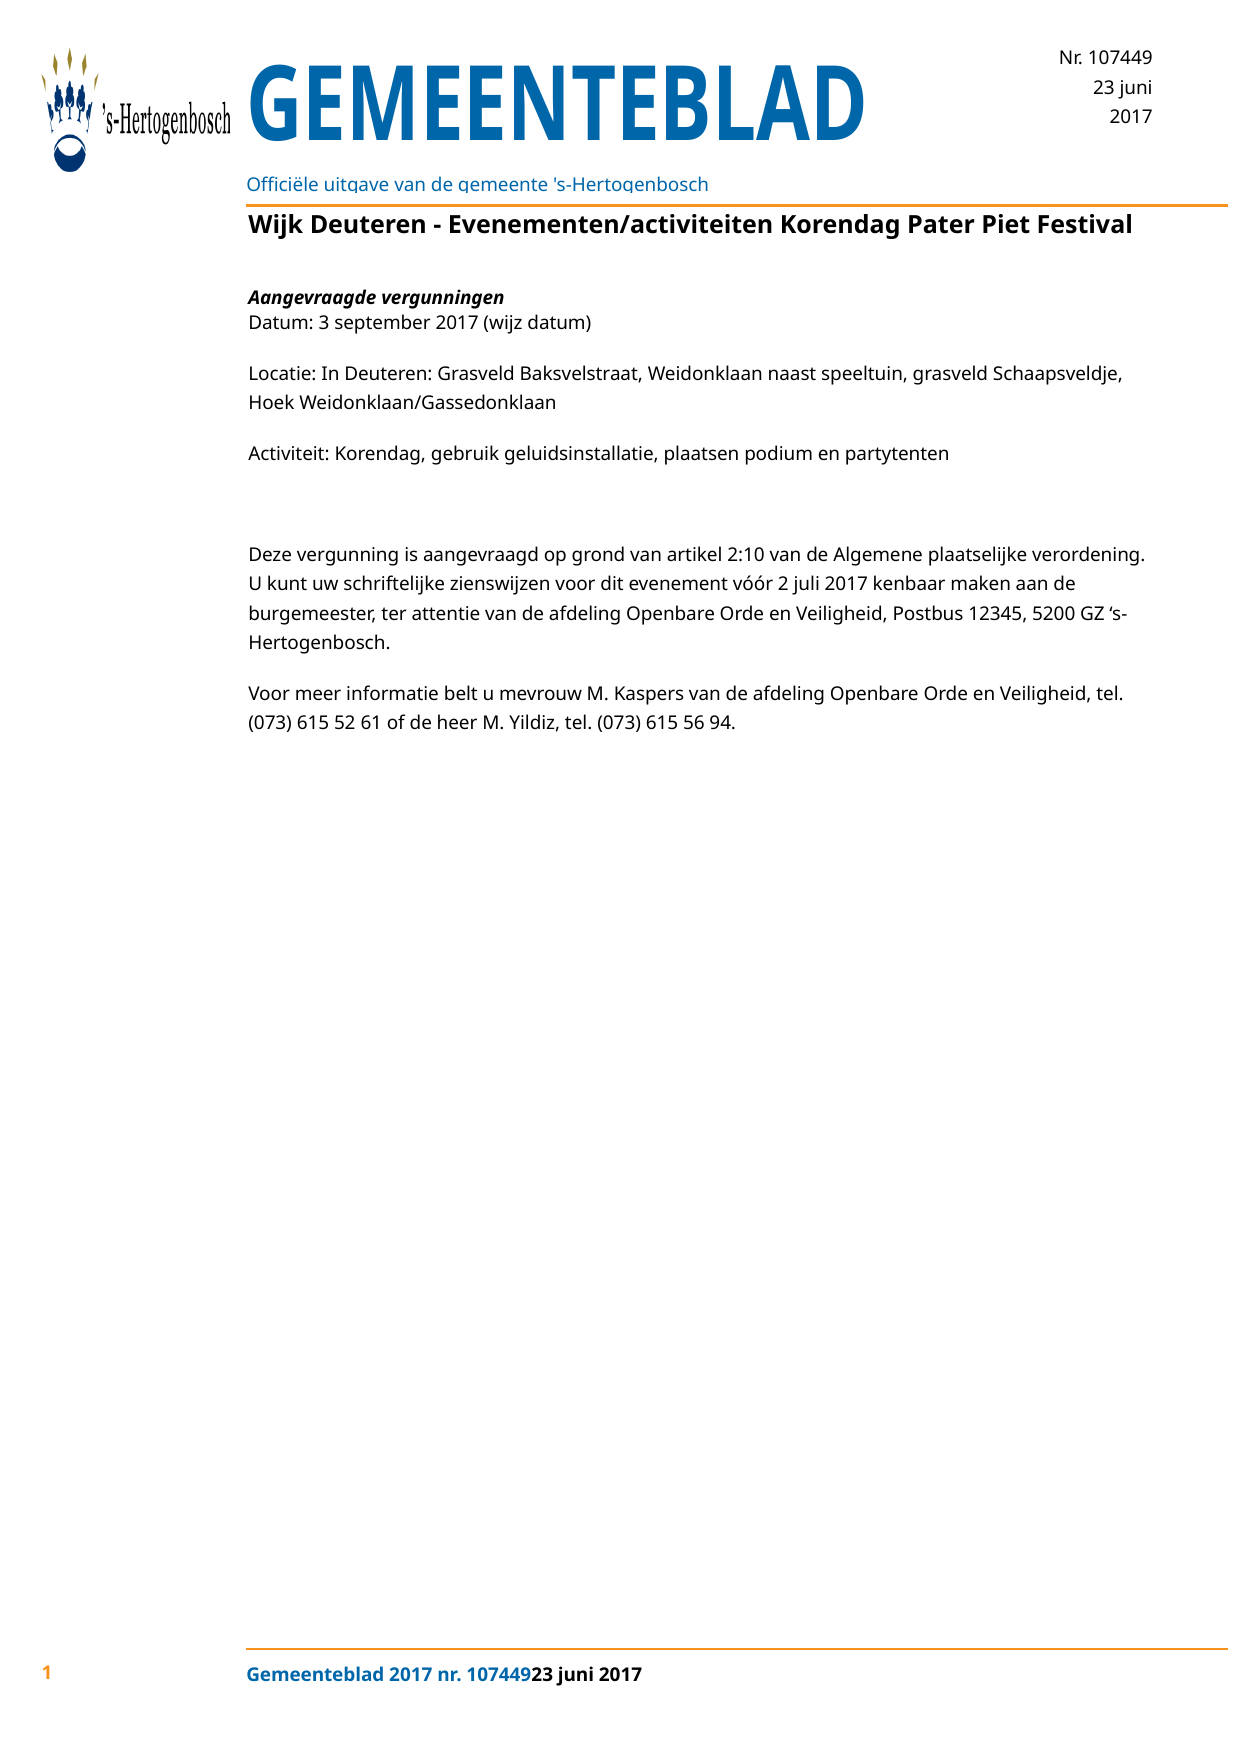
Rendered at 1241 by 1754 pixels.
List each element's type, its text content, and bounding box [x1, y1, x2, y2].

text Activiteit: Korendag, gebruik geluidsinstallatie, plaatsen podium en partytenten [248, 440, 1152, 466]
text Locatie: In Deuteren: Grasveld Baksvelstraat, Weidonklaan naast speeltuin, grasveld Schaapsveldje, Hoek Weidonklaan/Gassedonklaan [248, 360, 1152, 415]
text Datum: 3 september 2017 (wijz datum) [248, 309, 1152, 335]
text Voor meer informatie belt u mevrouw M. Kaspers van de afdeling Openbare Orde en Veiligheid, tel. (073) 615 52 61 of de heer M. Yildiz, tel. (073) 615 56 94. [248, 680, 1152, 735]
picture [41, 47, 231, 172]
text Deze vergunning is aangevraagd op grond van artikel 2:10 van de Algemene plaatselijke verordening. U kunt uw schriftelijke zienswijzen voor dit evenement vóór 2 juli 2017 kenbaar maken aan de burgemeester, ter attentie van de afdeling Openbare Orde en Veiligheid, Postbus 12345, 5200 GZ ‘s-Hertogenbosch. [248, 541, 1152, 655]
text Wijk Deuteren - Evenementen/activiteiten Korendag Pater Piet Festival [248, 207, 1152, 241]
text Aangevraagde vergunningen [248, 284, 1152, 309]
